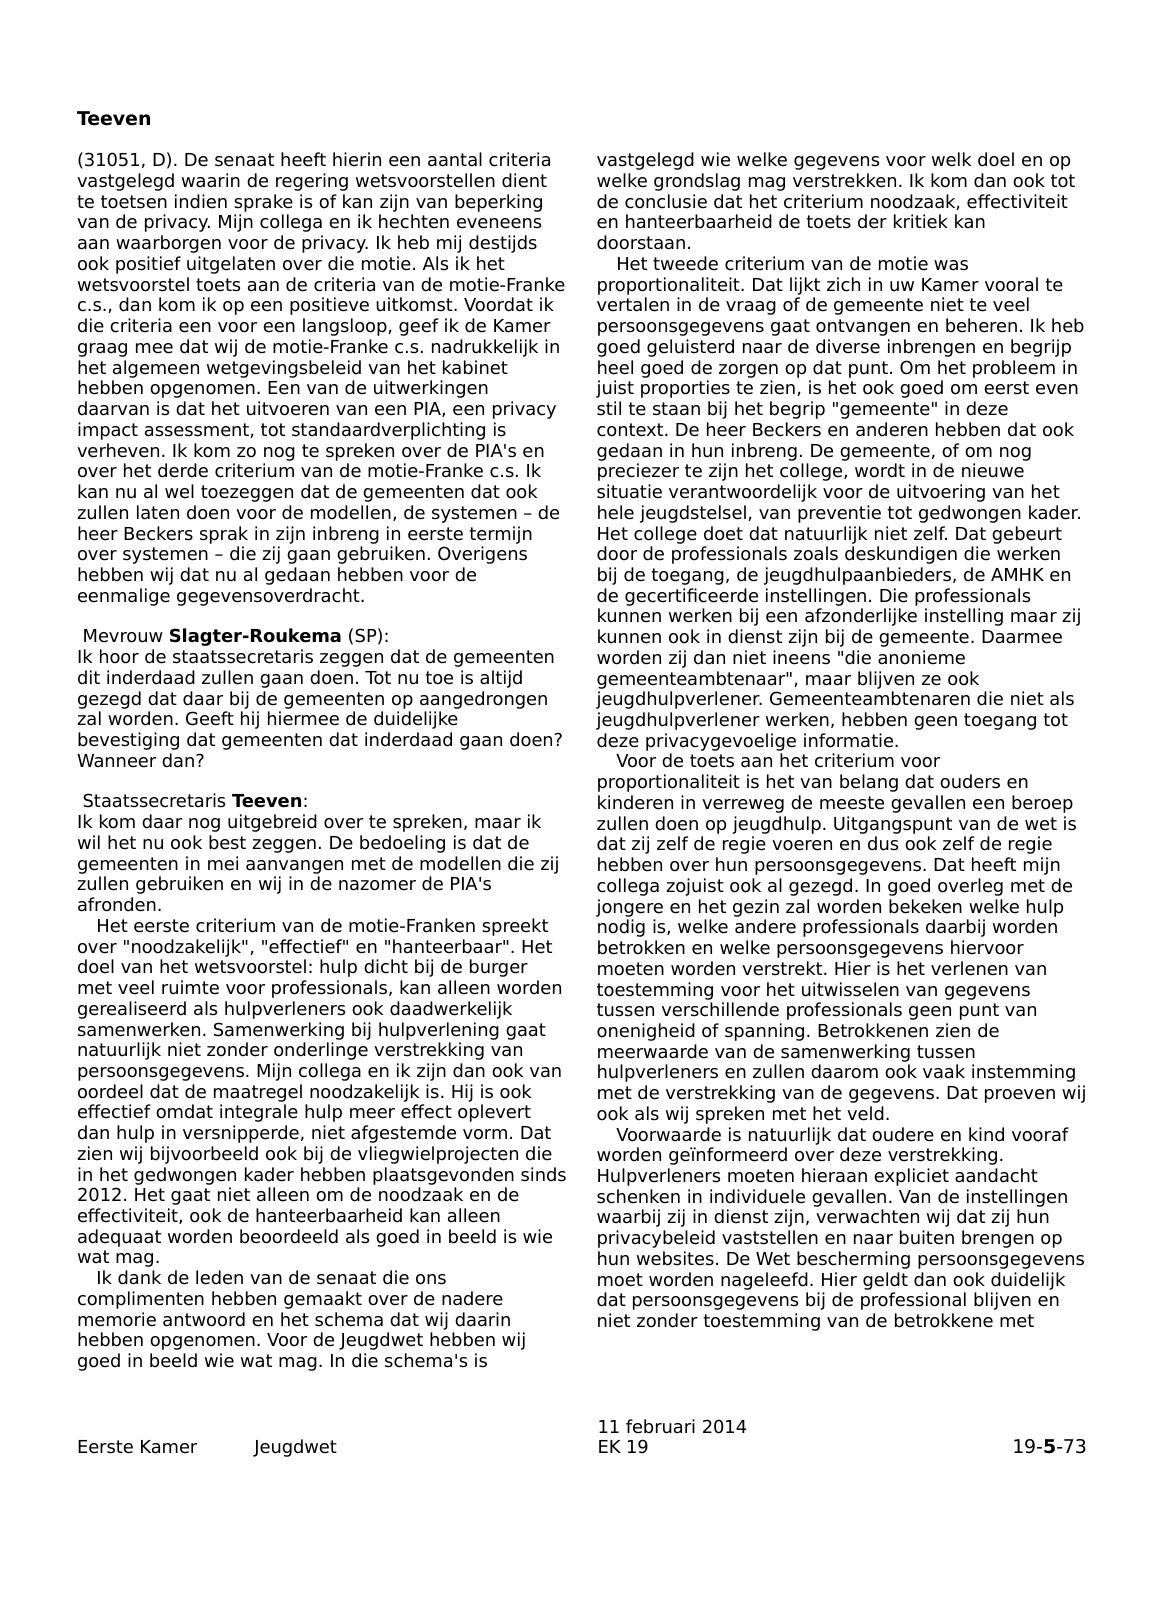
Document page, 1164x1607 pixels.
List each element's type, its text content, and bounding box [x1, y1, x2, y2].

text Voorwaarde is natuurlijk dat oudere en kind vooraf worden geïnformeerd over deze verstrekking. Hulpverleners moeten hieraan expliciet aandacht schenken in individuele gevallen. Van de instellingen waarbij zij in dienst zijn, verwachten wij dat zij hun privacybeleid vaststellen en naar buiten brengen op hun websites. De Wet bescherming persoonsgegevens moet worden nageleefd. Hier geldt dan ook duidelijk dat persoonsgegevens bij de professional blijven en niet zonder toestemming van de betrokkene met [596, 1124, 1087, 1332]
text Ik dank de leden van de senaat die ons complimenten hebben gemaakt over de nadere memorie antwoord en het schema dat wij daarin hebben opgenomen. Voor de Jeugdwet hebben wij goed in beeld wie wat mag. In die schema's is [77, 1268, 567, 1372]
text Staatssecretaris Teeven: [77, 791, 567, 812]
text (31051, D). De senaat heeft hierin een aantal criteria vastgelegd waarin de regering wetsvoorstellen dient te toetsen indien sprake is of kan zijn van beperking van de privacy. Mijn collega en ik hechten eveneens aan waarborgen voor de privacy. Ik heb mij destijds ook positief uitgelaten over die motie. Als ik het wetsvoorstel toets aan de criteria van de motie-Franke c.s., dan kom ik op een positieve uitkomst. Voordat ik die criteria een voor een langsloop, geef ik de Kamer graag mee dat wij de motie-Franke c.s. nadrukkelijk in het algemeen wetgevingsbeleid van het kabinet hebben opgenomen. Een van de uitwerkingen daarvan is dat het uitvoeren van een PIA, een privacy impact assessment, tot standaardverplichting is verheven. Ik kom zo nog te spreken over de PIA's en over het derde criterium van de motie-Franke c.s. Ik kan nu al wel toezeggen dat de gemeenten dat ook zullen laten doen voor de modellen, de systemen – de heer Beckers sprak in zijn inbreng in eerste termijn over systemen – die zij gaan gebruiken. Overigens hebben wij dat nu al gedaan hebben voor de eenmalige gegevensoverdracht. [77, 150, 567, 606]
text Voor de toets aan het criterium voor proportionaliteit is het van belang dat ouders en kinderen in verreweg de meeste gevallen een beroep zullen doen op jeugdhulp. Uitgangspunt van de wet is dat zij zelf de regie voeren en dus ook zelf de regie hebben over hun persoonsgegevens. Dat heeft mijn collega zojuist ook al gezegd. In goed overleg met de jongere en het gezin zal worden bekeken welke hulp nodig is, welke andere professionals daarbij worden betrokken en welke persoonsgegevens hiervoor moeten worden verstrekt. Hier is het verlenen van toestemming voor het uitwisselen van gegevens tussen verschillende professionals geen punt van onenigheid of spanning. Betrokkenen zien de meerwaarde van de samenwerking tussen hulpverleners en zullen daarom ook vaak instemming met de verstrekking van de gegevens. Dat proeven wij ook als wij spreken met het veld. [596, 751, 1087, 1124]
text Ik hoor de staatssecretaris zeggen dat de gemeenten dit inderdaad zullen gaan doen. Tot nu toe is altijd gezegd dat daar bij de gemeenten op aangedrongen zal worden. Geeft hij hiermee de duidelijke bevestiging dat gemeenten dat inderdaad gaan doen? Wanneer dan? [77, 647, 567, 771]
text vastgelegd wie welke gegevens voor welk doel en op welke grondslag mag verstrekken. Ik kom dan ook tot de conclusie dat het criterium noodzaak, effectiviteit en hanteerbaarheid de toets der kritiek kan doorstaan. [596, 150, 1087, 254]
text Mevrouw Slagter-Roukema (SP): [77, 626, 567, 647]
text Het eerste criterium van de motie-Franken spreekt over "noodzakelijk", "effectief" en "hanteerbaar". Het doel van het wetsvoorstel: hulp dicht bij de burger met veel ruimte voor professionals, kan alleen worden gerealiseerd als hulpverleners ook daadwerkelijk samenwerken. Samenwerking bij hulpverlening gaat natuurlijk niet zonder onderlinge verstrekking van persoonsgegevens. Mijn collega en ik zijn dan ook van oordeel dat de maatregel noodzakelijk is. Hij is ook effectief omdat integrale hulp meer effect oplevert dan hulp in versnipperde, niet afgestemde vorm. Dat zien wij bijvoorbeeld ook bij de vliegwielprojecten die in het gedwongen kader hebben plaatsgevonden sinds 2012. Het gaat niet alleen om de noodzaak en de effectiviteit, ook de hanteerbaarheid kan alleen adequaat worden beoordeeld als goed in beeld is wie wat mag. [77, 916, 567, 1268]
text Ik kom daar nog uitgebreid over te spreken, maar ik wil het nu ook best zeggen. De bedoeling is dat de gemeenten in mei aanvangen met de modellen die zij zullen gebruiken en wij in de nazomer de PIA's afronden. [77, 812, 567, 916]
text Het tweede criterium van de motie was proportionaliteit. Dat lijkt zich in uw Kamer vooral te vertalen in de vraag of de gemeente niet te veel persoonsgegevens gaat ontvangen en beheren. Ik heb goed geluisterd naar de diverse inbrengen en begrijp heel goed de zorgen op dat punt. Om het probleem in juist proporties te zien, is het ook goed om eerst even stil te staan bij het begrip "gemeente" in deze context. De heer Beckers en anderen hebben dat ook gedaan in hun inbreng. De gemeente, of om nog preciezer te zijn het college, wordt in de nieuwe situatie verantwoordelijk voor de uitvoering van het hele jeugdstelsel, van preventie tot gedwongen kader. Het college doet dat natuurlijk niet zelf. Dat gebeurt door de professionals zoals deskundigen die werken bij de toegang, de jeugdhulpaanbieders, de AMHK en de gecertificeerde instellingen. Die professionals kunnen werken bij een afzonderlijke instelling maar zij kunnen ook in dienst zijn bij de gemeente. Daarmee worden zij dan niet ineens "die anonieme gemeenteambtenaar", maar blijven ze ook jeugdhulpverlener. Gemeenteambtenaren die niet als jeugdhulpverlener werken, hebben geen toegang tot deze privacygevoelige informatie. [596, 254, 1087, 751]
